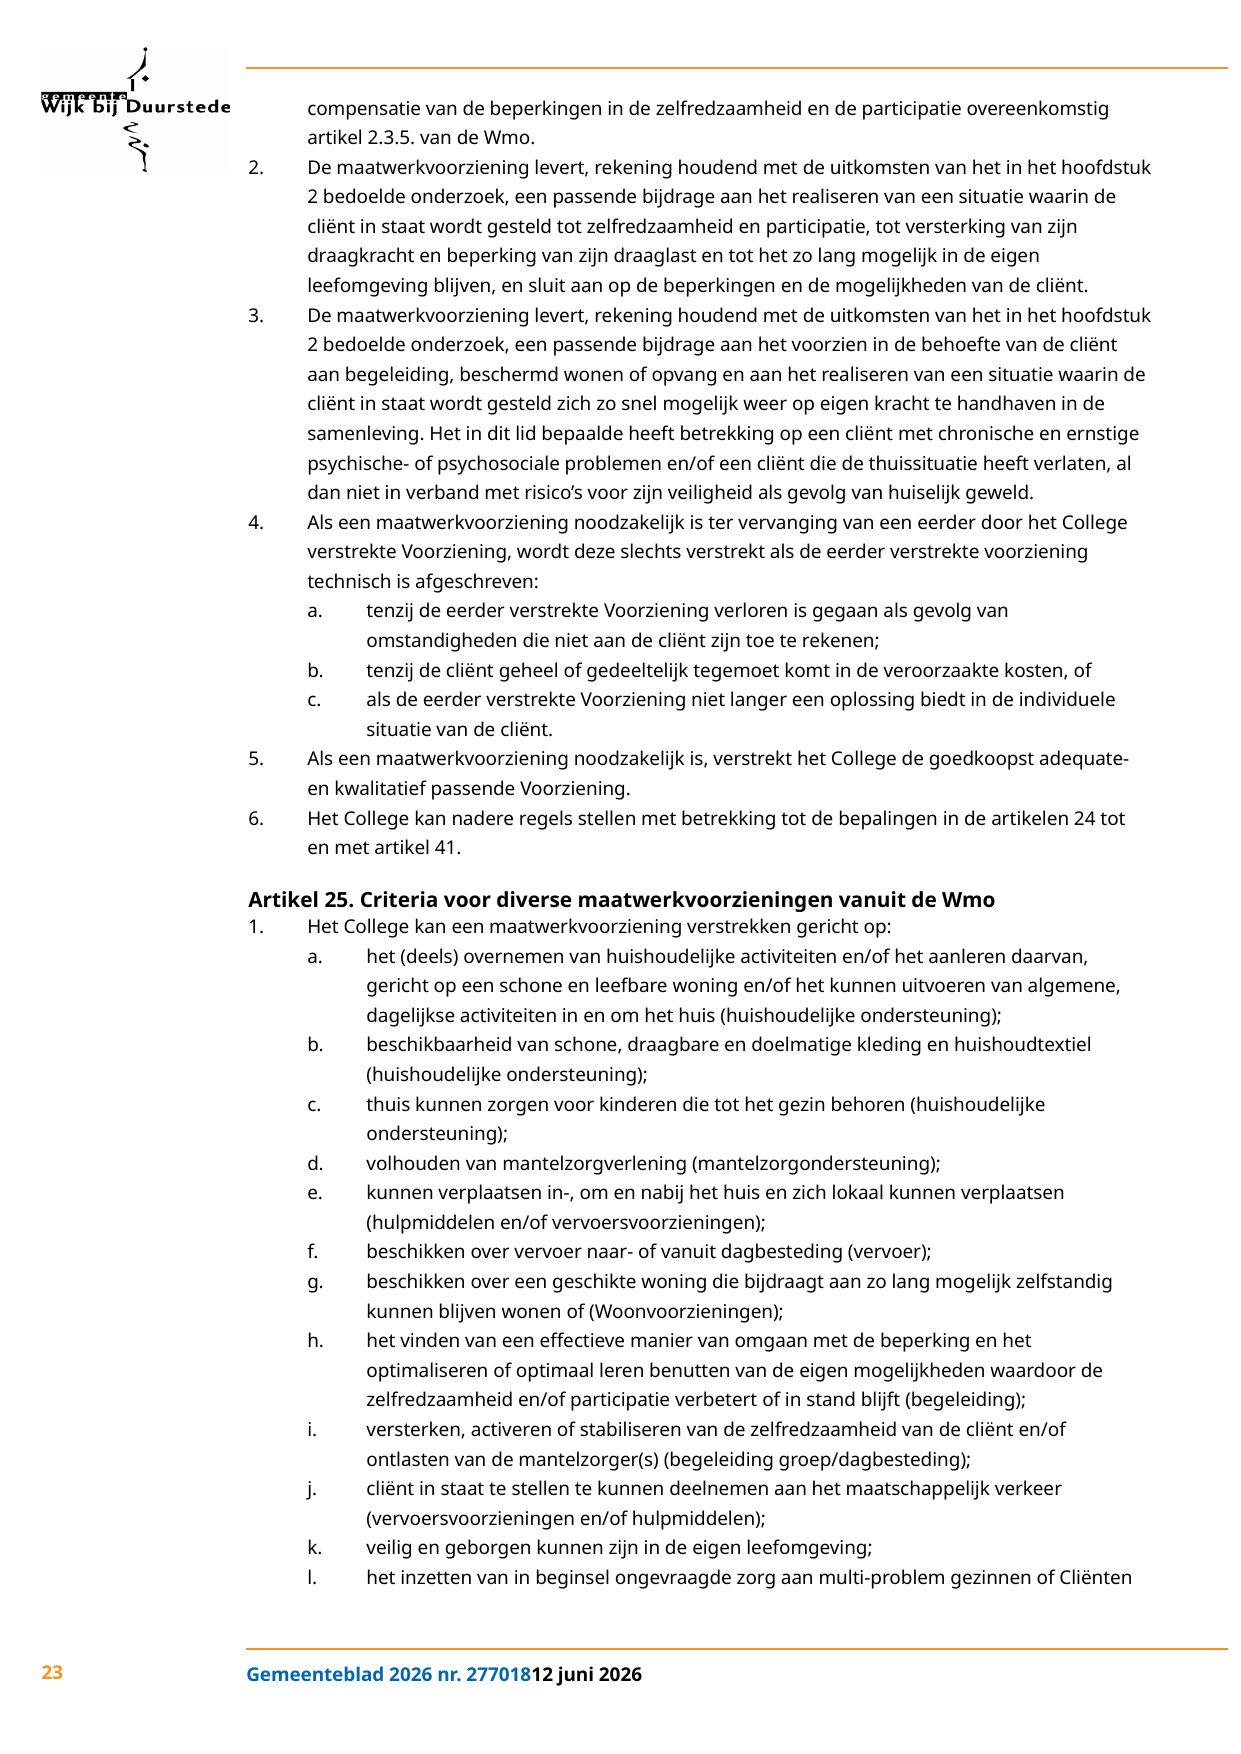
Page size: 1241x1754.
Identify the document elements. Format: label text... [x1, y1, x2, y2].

list compensatie van de beperkingen in de zelfredzaamheid en de participatie overeenkomstig artikel 2.3.5. van de Wmo. [248, 95, 1152, 150]
list Het College kan een maatwerkvoorziening verstrekken gericht op: [248, 913, 1152, 939]
list beschikken over vervoer naar- of vanuit dagbesteding (vervoer); [307, 1239, 1152, 1264]
list Als een maatwerkvoorziening noodzakelijk is ter vervanging van een eerder door het College verstrekte Voorziening, wordt deze slechts verstrekt als de eerder verstrekte voorziening technisch is afgeschreven: [248, 509, 1152, 594]
text Artikel 25. Criteria voor diverse maatwerkvoorzieningen vanuit de Wmo [248, 885, 1152, 913]
list versterken, activeren of stabiliseren van de zelfredzaamheid van de cliënt en/of ontlasten van de mantelzorger(s) (begeleiding groep/dagbesteding); [307, 1416, 1152, 1471]
list beschikken over een geschikte woning die bijdraagt aan zo lang mogelijk zelfstandig kunnen blijven wonen of (Woonvoorzieningen); [307, 1268, 1152, 1323]
list veilig en geborgen kunnen zijn in de eigen leefomgeving; [307, 1534, 1152, 1560]
list De maatwerkvoorziening levert, rekening houdend met de uitkomsten van het in het hoofdstuk 2 bedoelde onderzoek, een passende bijdrage aan het voorzien in de behoefte van de cliënt aan begeleiding, beschermd wonen of opvang en aan het realiseren van een situatie waarin de cliënt in staat wordt gesteld zich zo snel mogelijk weer op eigen kracht te handhaven in de samenleving. Het in dit lid bepaalde heeft betrekking op een cliënt met chronische en ernstige psychische- of psychosociale problemen en/of een cliënt die de thuissituatie heeft verlaten, al dan niet in verband met risico’s voor zijn veiligheid als gevolg van huiselijk geweld. [248, 302, 1152, 505]
list thuis kunnen zorgen voor kinderen die tot het gezin behoren (huishoudelijke ondersteuning); [307, 1091, 1152, 1146]
list het inzetten van in beginsel ongevraagde zorg aan multi-problem gezinnen of Cliënten [307, 1564, 1152, 1590]
list De maatwerkvoorziening levert, rekening houdend met de uitkomsten van het in het hoofdstuk 2 bedoelde onderzoek, een passende bijdrage aan het realiseren van een situatie waarin de cliënt in staat wordt gesteld tot zelfredzaamheid en participatie, tot versterking van zijn draagkracht en beperking van zijn draaglast en tot het zo lang mogelijk in de eigen leefomgeving blijven, en sluit aan op de beperkingen en de mogelijkheden van de cliënt. [248, 154, 1152, 298]
list beschikbaarheid van schone, draagbare en doelmatige kleding en huishoudtextiel (huishoudelijke ondersteuning); [307, 1032, 1152, 1087]
list Als een maatwerkvoorziening noodzakelijk is, verstrekt het College de goedkoopst adequate- en kwalitatief passende Voorziening. [248, 746, 1152, 801]
list als de eerder verstrekte Voorziening niet langer een oplossing biedt in de individuele situatie van de cliënt. [307, 686, 1152, 742]
list het vinden van een effectieve manier van omgaan met de beperking en het optimaliseren of optimaal leren benutten van de eigen mogelijkheden waardoor de zelfredzaamheid en/of participatie verbetert of in stand blijft (begeleiding); [307, 1327, 1152, 1412]
list het (deels) overnemen van huishoudelijke activiteiten en/of het aanleren daarvan, gericht op een schone en leefbare woning en/of het kunnen uitvoeren van algemene, dagelijkse activiteiten in en om het huis (huishoudelijke ondersteuning); [307, 943, 1152, 1028]
list tenzij de eerder verstrekte Voorziening verloren is gegaan als gevolg van omstandigheden die niet aan de cliënt zijn toe te rekenen; [307, 598, 1152, 653]
list cliënt in staat te stellen te kunnen deelnemen aan het maatschappelijk verkeer (vervoersvoorzieningen en/of hulpmiddelen); [307, 1475, 1152, 1531]
picture [41, 47, 231, 172]
list Het College kan nadere regels stellen met betrekking tot de bepalingen in de artikelen 24 tot en met artikel 41. [248, 805, 1152, 860]
list tenzij de cliënt geheel of gedeeltelijk tegemoet komt in de veroorzaakte kosten, of [307, 657, 1152, 683]
list volhouden van mantelzorgverlening (mantelzorgondersteuning); [307, 1150, 1152, 1176]
list kunnen verplaatsen in-, om en nabij het huis en zich lokaal kunnen verplaatsen (hulpmiddelen en/of vervoersvoorzieningen); [307, 1179, 1152, 1235]
